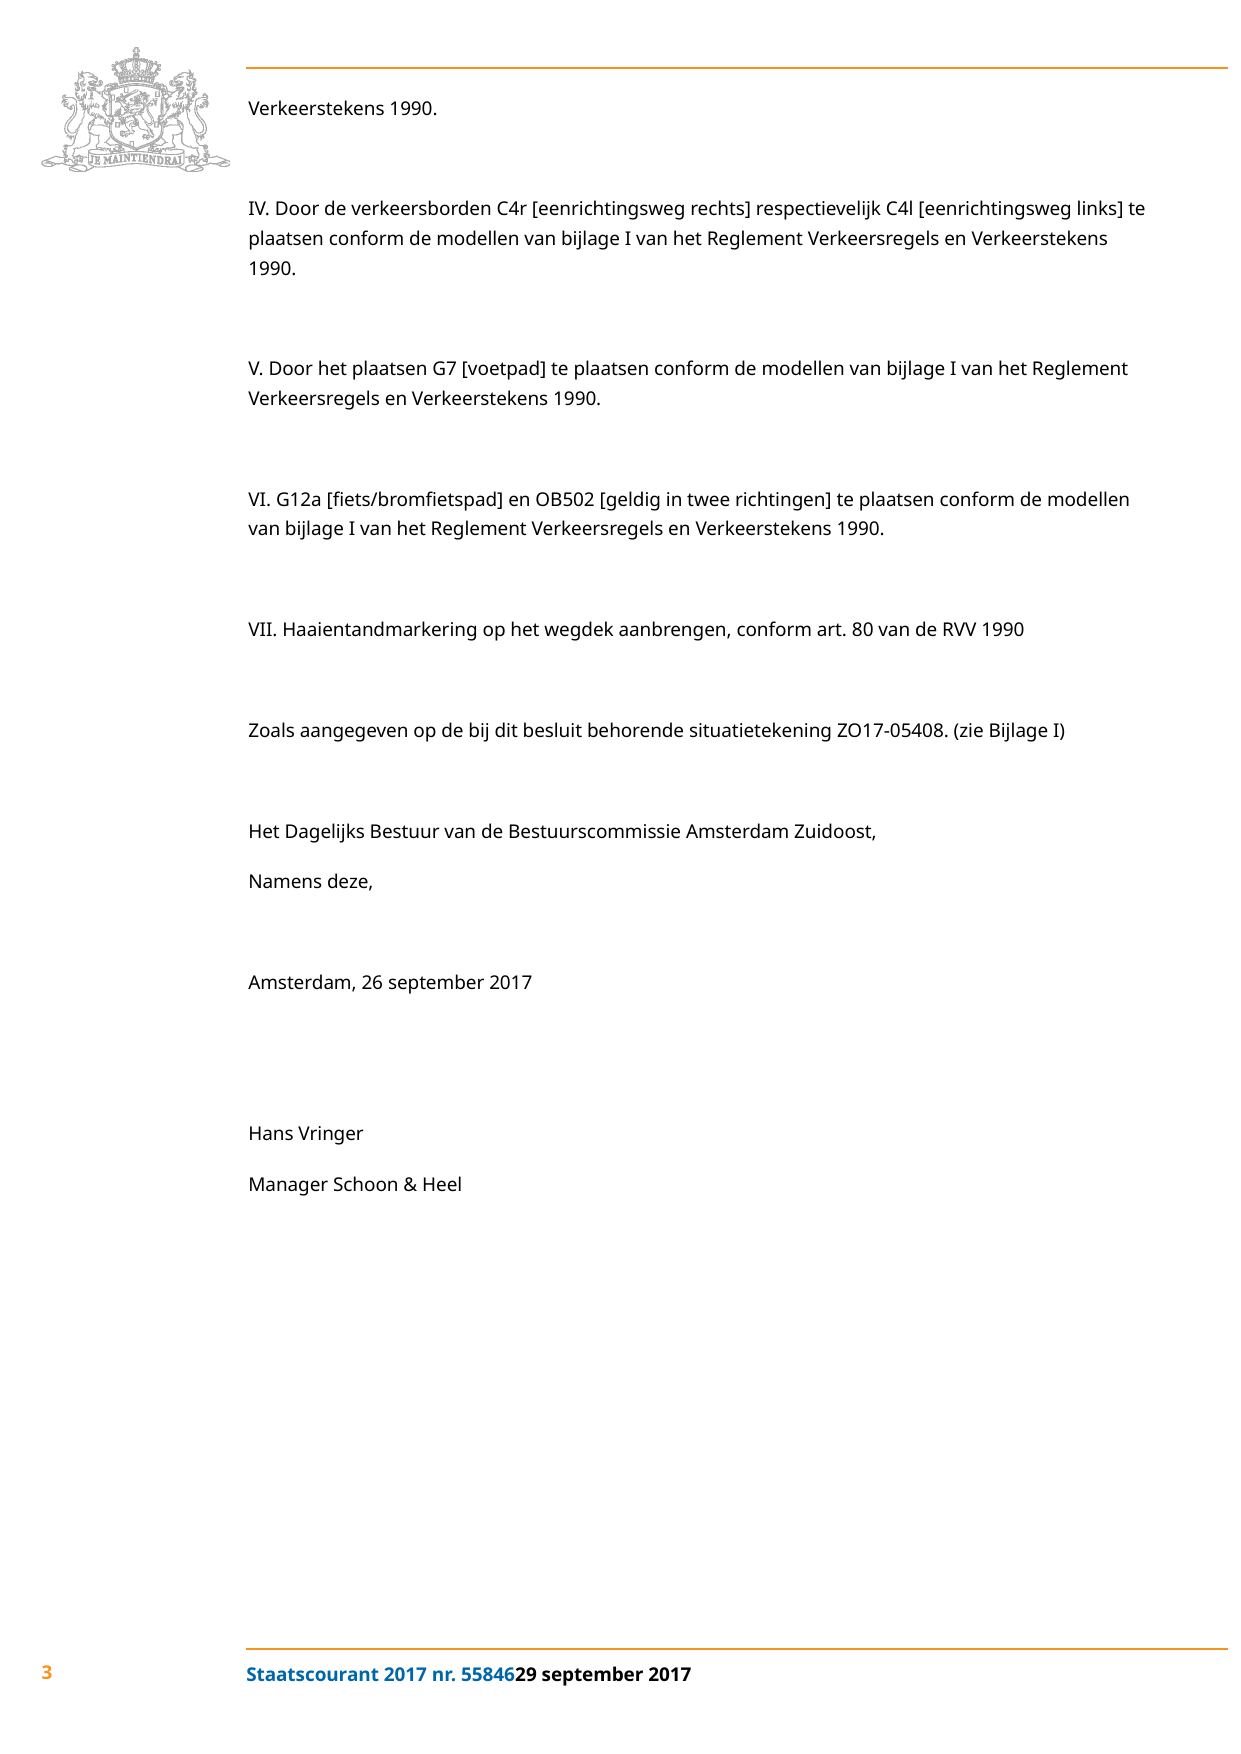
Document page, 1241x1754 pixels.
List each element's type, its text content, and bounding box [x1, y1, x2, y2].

text Zoals aangegeven op de bij dit besluit behorende situatietekening ZO17-05408. (zie Bijlage I) [248, 717, 1152, 743]
picture [41, 47, 231, 172]
text Het Dagelijks Bestuur van de Bestuurscommissie Amsterdam Zuidoost, [248, 818, 1152, 844]
text V. Door het plaatsen G7 [voetpad] te plaatsen conform de modellen van bijlage I van het Reglement Verkeersregels en Verkeerstekens 1990. [248, 356, 1152, 411]
text IV. Door de verkeersborden C4r [eenrichtingsweg rechts] respectievelijk C4l [eenrichtingsweg links] te plaatsen conform de modellen van bijlage I van het Reglement Verkeersregels en Verkeerstekens 1990. [248, 196, 1152, 281]
text Amsterdam, 26 september 2017 [248, 969, 1152, 995]
text VII. Haaientandmarkering op het wegdek aanbrengen, conform art. 80 van de RVV 1990 [248, 616, 1152, 642]
text Manager Schoon & Heel [248, 1171, 1152, 1197]
text Verkeerstekens 1990. [248, 95, 1152, 121]
text Hans Vringer [248, 1121, 1152, 1146]
text VI. G12a [fiets/bromfietspad] en OB502 [geldig in twee richtingen] te plaatsen conform de modellen van bijlage I van het Reglement Verkeersregels en Verkeerstekens 1990. [248, 486, 1152, 541]
text Namens deze, [248, 868, 1152, 894]
